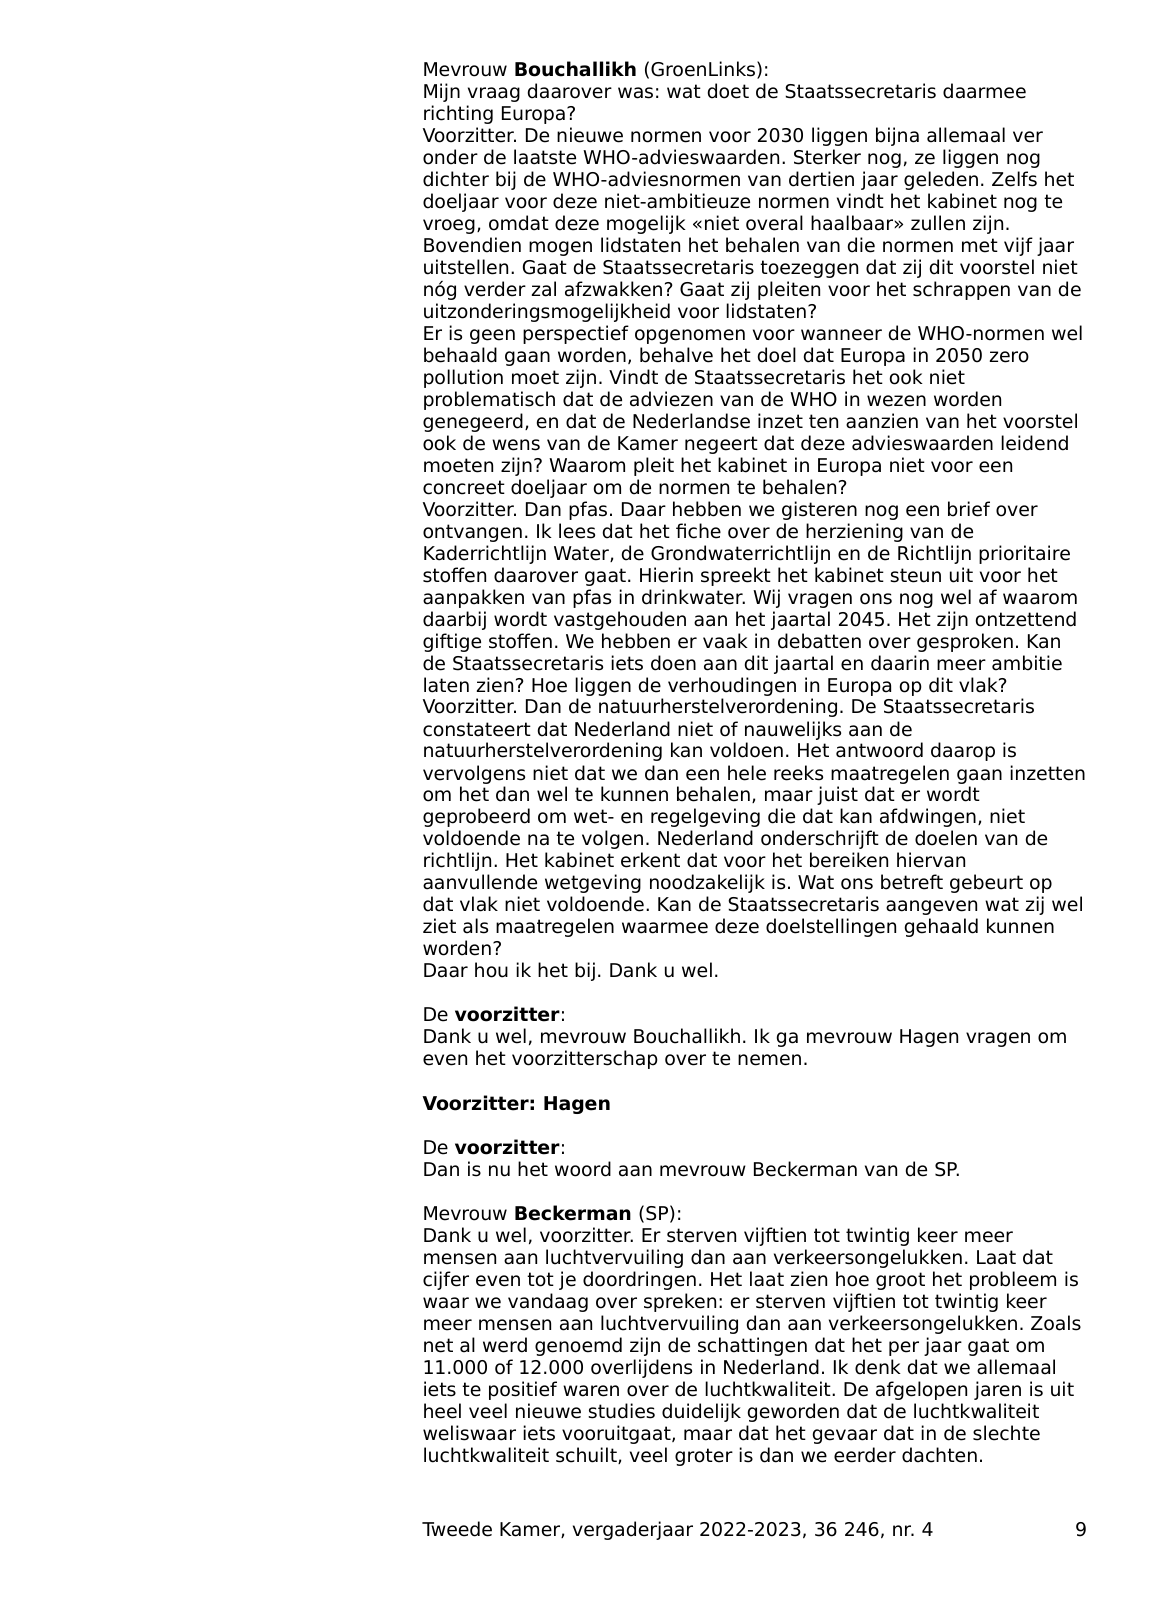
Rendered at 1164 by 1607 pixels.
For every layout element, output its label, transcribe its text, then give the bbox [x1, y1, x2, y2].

text Dan is nu het woord aan mevrouw Beckerman van de SP. [422, 1159, 1087, 1181]
text Mevrouw Bouchallikh (GroenLinks): [422, 59, 1087, 81]
text Voorzitter: Hagen [422, 1092, 1087, 1114]
text Mijn vraag daarover was: wat doet de Staatssecretaris daarmee richting Europa? [422, 81, 1087, 125]
text Voorzitter. De nieuwe normen voor 2030 liggen bijna allemaal ver onder de laatste WHO-advieswaarden. Sterker nog, ze liggen nog dichter bij de WHO-adviesnormen van dertien jaar geleden. Zelfs het doeljaar voor deze niet-ambitieuze normen vindt het kabinet nog te vroeg, omdat deze mogelijk «niet overal haalbaar» zullen zijn. Bovendien mogen lidstaten het behalen van die normen met vijf jaar uitstellen. Gaat de Staatssecretaris toezeggen dat zij dit voorstel niet nóg verder zal afzwakken? Gaat zij pleiten voor het schrappen van de uitzonderingsmogelijkheid voor lidstaten? [422, 125, 1087, 323]
text Voorzitter. Dan pfas. Daar hebben we gisteren nog een brief over ontvangen. Ik lees dat het fiche over de herziening van de Kaderrichtlijn Water, de Grondwaterrichtlijn en de Richtlijn prioritaire stoffen daarover gaat. Hierin spreekt het kabinet steun uit voor het aanpakken van pfas in drinkwater. Wij vragen ons nog wel af waarom daarbij wordt vastgehouden aan het jaartal 2045. Het zijn ontzettend giftige stoffen. We hebben er vaak in debatten over gesproken. Kan de Staatssecretaris iets doen aan dit jaartal en daarin meer ambitie laten zien? Hoe liggen de verhoudingen in Europa op dit vlak? [422, 499, 1087, 696]
text Voorzitter. Dan de natuurherstelverordening. De Staatssecretaris constateert dat Nederland niet of nauwelijks aan de natuurherstelverordening kan voldoen. Het antwoord daarop is vervolgens niet dat we dan een hele reeks maatregelen gaan inzetten om het dan wel te kunnen behalen, maar juist dat er wordt geprobeerd om wet- en regelgeving die dat kan afdwingen, niet voldoende na te volgen. Nederland onderschrijft de doelen van de richtlijn. Het kabinet erkent dat voor het bereiken hiervan aanvullende wetgeving noodzakelijk is. Wat ons betreft gebeurt op dat vlak niet voldoende. Kan de Staatssecretaris aangeven wat zij wel ziet als maatregelen waarmee deze doelstellingen gehaald kunnen worden? [422, 696, 1087, 960]
text Dank u wel, voorzitter. Er sterven vijftien tot twintig keer meer mensen aan luchtvervuiling dan aan verkeersongelukken. Laat dat cijfer even tot je doordringen. Het laat zien hoe groot het probleem is waar we vandaag over spreken: er sterven vijftien tot twintig keer meer mensen aan luchtvervuiling dan aan verkeersongelukken. Zoals net al werd genoemd zijn de schattingen dat het per jaar gaat om 11.000 of 12.000 overlijdens in Nederland. Ik denk dat we allemaal iets te positief waren over de luchtkwaliteit. De afgelopen jaren is uit heel veel nieuwe studies duidelijk geworden dat de luchtkwaliteit weliswaar iets vooruitgaat, maar dat het gevaar dat in de slechte luchtkwaliteit schuilt, veel groter is dan we eerder dachten. [422, 1225, 1087, 1467]
text Daar hou ik het bij. Dank u wel. [422, 960, 1087, 982]
text De voorzitter: [422, 1004, 1087, 1026]
text Mevrouw Beckerman (SP): [422, 1203, 1087, 1225]
text Er is geen perspectief opgenomen voor wanneer de WHO-normen wel behaald gaan worden, behalve het doel dat Europa in 2050 zero pollution moet zijn. Vindt de Staatssecretaris het ook niet problematisch dat de adviezen van de WHO in wezen worden genegeerd, en dat de Nederlandse inzet ten aanzien van het voorstel ook de wens van de Kamer negeert dat deze advieswaarden leidend moeten zijn? Waarom pleit het kabinet in Europa niet voor een concreet doeljaar om de normen te behalen? [422, 323, 1087, 499]
text Dank u wel, mevrouw Bouchallikh. Ik ga mevrouw Hagen vragen om even het voorzitterschap over te nemen. [422, 1026, 1087, 1070]
text De voorzitter: [422, 1137, 1087, 1159]
